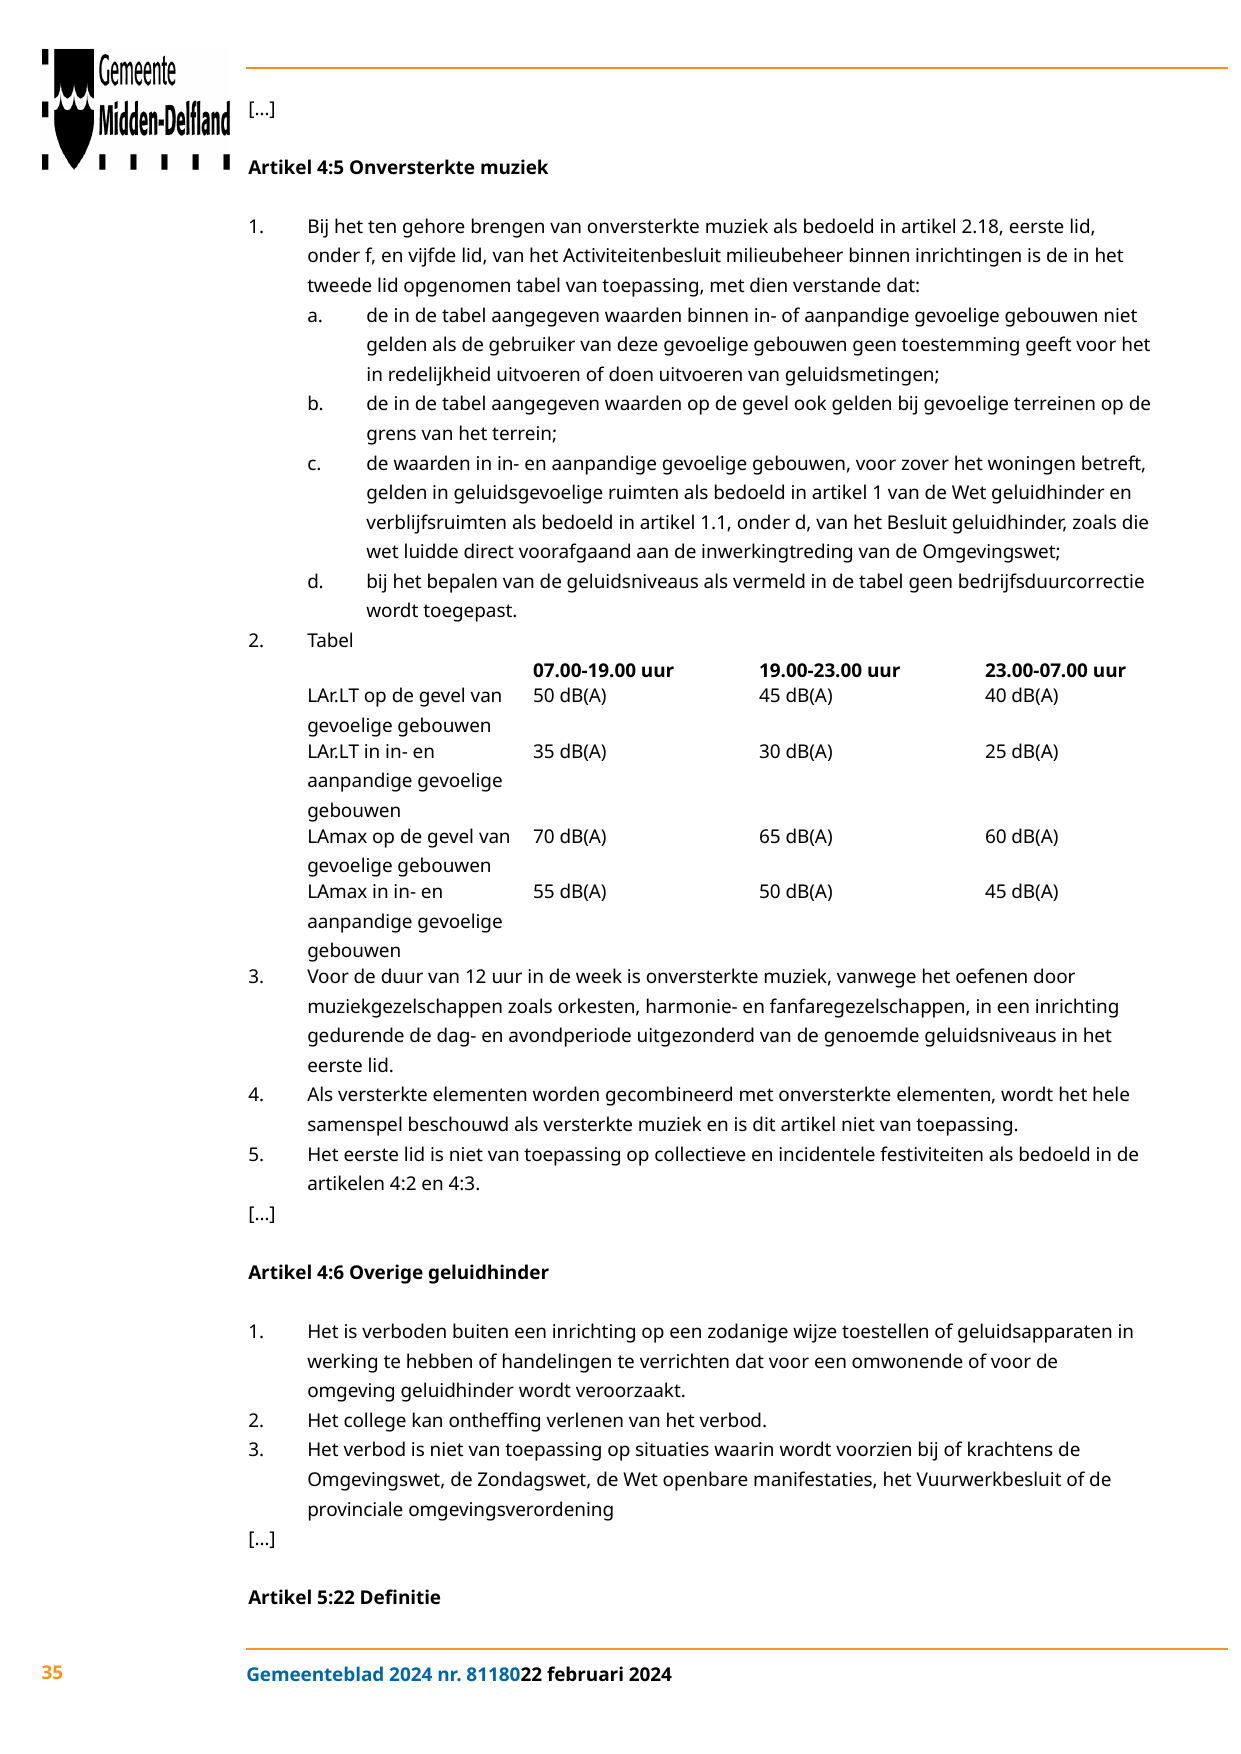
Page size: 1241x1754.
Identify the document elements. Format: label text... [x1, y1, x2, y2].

table_cell 40 dB(A) [985, 683, 1211, 738]
table_cell 65 dB(A) [759, 823, 985, 878]
table_cell LAmax in in- en aanpandige gevoelige gebouwen [307, 878, 533, 963]
table_cell 25 dB(A) [985, 738, 1211, 823]
table_cell 55 dB(A) [533, 878, 759, 963]
list Als versterkte elementen worden gecombineerd met onversterkte elementen, wordt het hele samenspel beschouwd als versterkte muziek en is dit artikel niet van toepassing. [248, 1082, 1152, 1137]
table_header 19.00-23.00 uur [759, 657, 985, 683]
list bij het bepalen van de geluidsniveaus als vermeld in de tabel geen bedrijfsduurcorrectie wordt toegepast. [307, 568, 1152, 623]
list de in de tabel aangegeven waarden op de gevel ook gelden bij gevoelige terreinen op de grens van het terrein; [307, 391, 1152, 446]
table_cell 45 dB(A) [985, 878, 1211, 963]
text Artikel 4:5 Onversterkte muziek [248, 154, 1152, 180]
text Artikel 4:6 Overige geluidhinder [248, 1259, 1152, 1285]
table_header [307, 657, 533, 683]
list de waarden in in- en aanpandige gevoelige gebouwen, voor zover het woningen betreft, gelden in geluidsgevoelige ruimten als bedoeld in artikel 1 van de Wet geluidhinder en verblijfsruimten als bedoeld in artikel 1.1, onder d, van het Besluit geluidhinder, zoals die wet luidde direct voorafgaand aan de inwerkingtreding van de Omgevingswet; [307, 450, 1152, 564]
table_cell LAr.LT in in- en aanpandige gevoelige gebouwen [307, 738, 533, 823]
text […] [248, 1525, 1152, 1551]
table_cell 45 dB(A) [759, 683, 985, 738]
list de in de tabel aangegeven waarden binnen in- of aanpandige gevoelige gebouwen niet gelden als de gebruiker van deze gevoelige gebouwen geen toestemming geeft voor het in redelijkheid uitvoeren of doen uitvoeren van geluidsmetingen; [307, 302, 1152, 387]
table_cell 70 dB(A) [533, 823, 759, 878]
table_header 23.00-07.00 uur [985, 657, 1211, 683]
list Het college kan ontheffing verlenen van het verbod. [248, 1407, 1152, 1433]
table_cell 50 dB(A) [533, 683, 759, 738]
list Het is verboden buiten een inrichting op een zodanige wijze toestellen of geluidsapparaten in werking te hebben of handelingen te verrichten dat voor een omwonende of voor de omgeving geluidhinder wordt veroorzaakt. [248, 1318, 1152, 1403]
table_cell 35 dB(A) [533, 738, 759, 823]
text […] [248, 95, 1152, 121]
list Het verbod is niet van toepassing op situaties waarin wordt voorzien bij of krachtens de Omgevingswet, de Zondagswet, de Wet openbare manifestaties, het Vuurwerkbesluit of de provinciale omgevingsverordening [248, 1437, 1152, 1521]
picture [41, 47, 231, 172]
text […] [248, 1200, 1152, 1226]
table_header 07.00-19.00 uur [533, 657, 759, 683]
table_cell LAmax op de gevel van gevoelige gebouwen [307, 823, 533, 878]
table_cell 50 dB(A) [759, 878, 985, 963]
list Het eerste lid is niet van toepassing op collectieve en incidentele festiviteiten als bedoeld in de artikelen 4:2 en 4:3. [248, 1141, 1152, 1196]
table_cell 60 dB(A) [985, 823, 1211, 878]
list Voor de duur van 12 uur in de week is onversterkte muziek, vanwege het oefenen door muziekgezelschappen zoals orkesten, harmonie- en fanfaregezelschappen, in een inrichting gedurende de dag- en avondperiode uitgezonderd van de genoemde geluidsniveaus in het eerste lid. [248, 963, 1152, 1078]
list Tabel [248, 627, 1152, 653]
text Artikel 5:22 Definitie [248, 1584, 1152, 1610]
table_cell LAr.LT op de gevel van gevoelige gebouwen [307, 683, 533, 738]
list Bij het ten gehore brengen van onversterkte muziek als bedoeld in artikel 2.18, eerste lid, onder f, en vijfde lid, van het Activiteitenbesluit milieubeheer binnen inrichtingen is de in het tweede lid opgenomen tabel van toepassing, met dien verstande dat: [248, 213, 1152, 298]
table_cell 30 dB(A) [759, 738, 985, 823]
